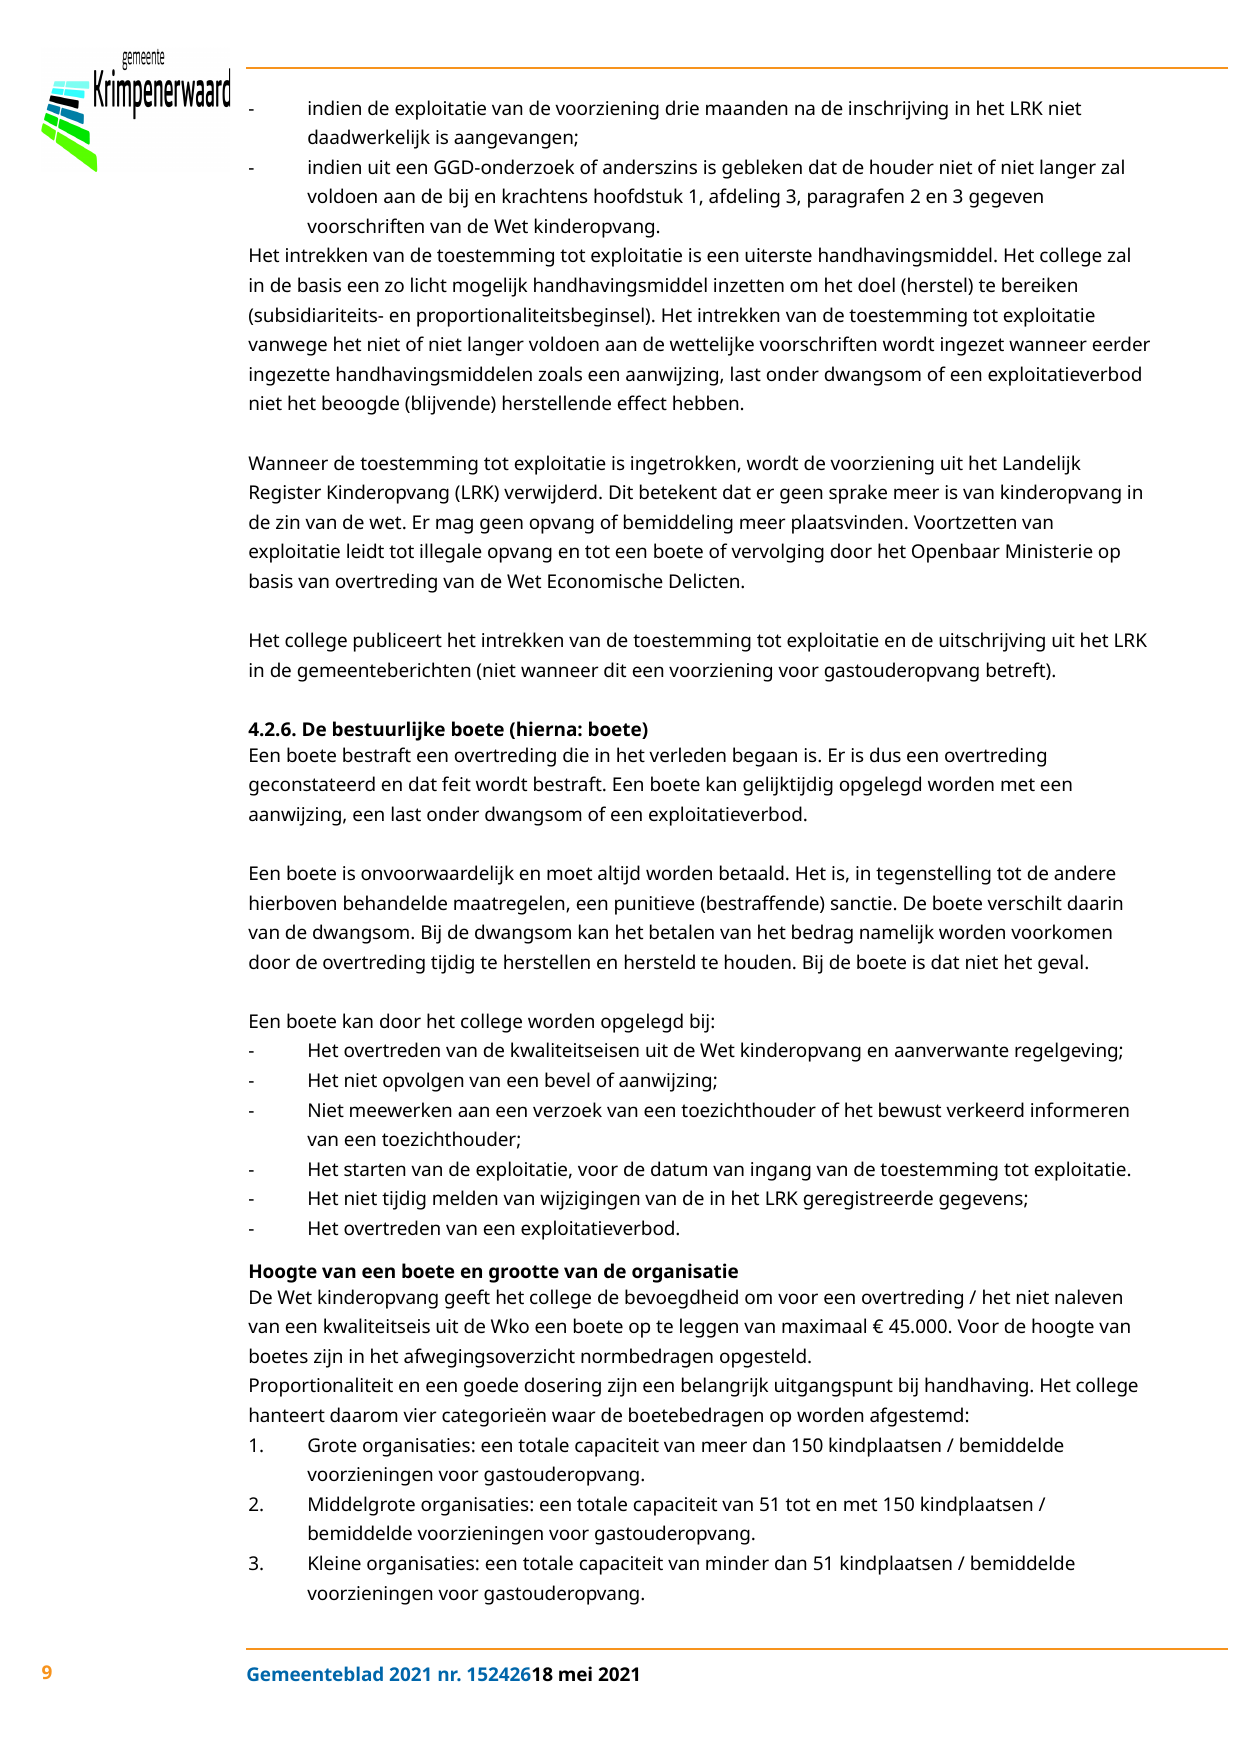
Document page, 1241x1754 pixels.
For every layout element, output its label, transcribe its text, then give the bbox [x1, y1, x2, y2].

picture [41, 47, 231, 172]
list Het niet opvolgen van een bevel of aanwijzing; [248, 1067, 1152, 1093]
text Wanneer de toestemming tot exploitatie is ingetrokken, wordt de voorziening uit het Landelijk Register Kinderopvang (LRK) verwijderd. Dit betekent dat er geen sprake meer is van kinderopvang in de zin van de wet. Er mag geen opvang of bemiddeling meer plaatsvinden. Voortzetten van exploitatie leidt tot illegale opvang en tot een boete of vervolging door het Openbaar Ministerie op basis van overtreding van de Wet Economische Delicten. [248, 450, 1152, 594]
list Het starten van de exploitatie, voor de datum van ingang van de toestemming tot exploitatie. [248, 1156, 1152, 1182]
text De Wet kinderopvang geeft het college de bevoegdheid om voor een overtreding / het niet naleven van een kwaliteitseis uit de Wko een boete op te leggen van maximaal € 45.000. Voor de hoogte van boetes zijn in het afwegingsoverzicht normbedragen opgesteld. [248, 1284, 1152, 1369]
list Het overtreden van een exploitatieverbod. [248, 1215, 1152, 1241]
text Een boete bestraft een overtreding die in het verleden begaan is. Er is dus een overtreding geconstateerd en dat feit wordt bestraft. Een boete kan gelijktijdig opgelegd worden met een aanwijzing, een last onder dwangsom of een exploitatieverbod. [248, 742, 1152, 827]
text Proportionaliteit en een goede dosering zijn een belangrijk uitgangspunt bij handhaving. Het college hanteert daarom vier categorieën waar de boetebedragen op worden afgestemd: [248, 1373, 1152, 1428]
text Hoogte van een boete en grootte van de organisatie [248, 1258, 1152, 1284]
list Niet meewerken aan een verzoek van een toezichthouder of het bewust verkeerd informeren van een toezichthouder; [248, 1097, 1152, 1152]
text Het college publiceert het intrekken van de toestemming tot exploitatie en de uitschrijving uit het LRK in de gemeenteberichten (niet wanneer dit een voorziening voor gastouderopvang betreft). [248, 627, 1152, 683]
text Het intrekken van de toestemming tot exploitatie is een uiterste handhavingsmiddel. Het college zal in de basis een zo licht mogelijk handhavingsmiddel inzetten om het doel (herstel) te bereiken (subsidiariteits- en proportionaliteitsbeginsel). Het intrekken van de toestemming tot exploitatie vanwege het niet of niet langer voldoen aan de wettelijke voorschriften wordt ingezet wanneer eerder ingezette handhavingsmiddelen zoals een aanwijzing, last onder dwangsom of een exploitatieverbod niet het beoogde (blijvende) herstellende effect hebben. [248, 243, 1152, 416]
list Kleine organisaties: een totale capaciteit van minder dan 51 kindplaatsen / bemiddelde voorzieningen voor gastouderopvang. [248, 1550, 1152, 1606]
list Het niet tijdig melden van wijzigingen van de in het LRK geregistreerde gegevens; [248, 1186, 1152, 1211]
list Middelgrote organisaties: een totale capaciteit van 51 tot en met 150 kindplaatsen / bemiddelde voorzieningen voor gastouderopvang. [248, 1491, 1152, 1546]
list Grote organisaties: een totale capaciteit van meer dan 150 kindplaatsen / bemiddelde voorzieningen voor gastouderopvang. [248, 1432, 1152, 1487]
list indien de exploitatie van de voorziening drie maanden na de inschrijving in het LRK niet daadwerkelijk is aangevangen; [248, 95, 1152, 150]
text 4.2.6. De bestuurlijke boete (hierna: boete) [248, 716, 1152, 742]
text Een boete kan door het college worden opgelegd bij: [248, 1008, 1152, 1034]
list Het overtreden van de kwaliteitseisen uit de Wet kinderopvang en aanverwante regelgeving; [248, 1038, 1152, 1063]
list indien uit een GGD-onderzoek of anderszins is gebleken dat de houder niet of niet langer zal voldoen aan de bij en krachtens hoofdstuk 1, afdeling 3, paragrafen 2 en 3 gegeven voorschriften van de Wet kinderopvang. [248, 154, 1152, 239]
text Een boete is onvoorwaardelijk en moet altijd worden betaald. Het is, in tegenstelling tot de andere hierboven behandelde maatregelen, een punitieve (bestraffende) sanctie. De boete verschilt daarin van de dwangsom. Bij de dwangsom kan het betalen van het bedrag namelijk worden voorkomen door de overtreding tijdig te herstellen en hersteld te houden. Bij de boete is dat niet het geval. [248, 860, 1152, 974]
